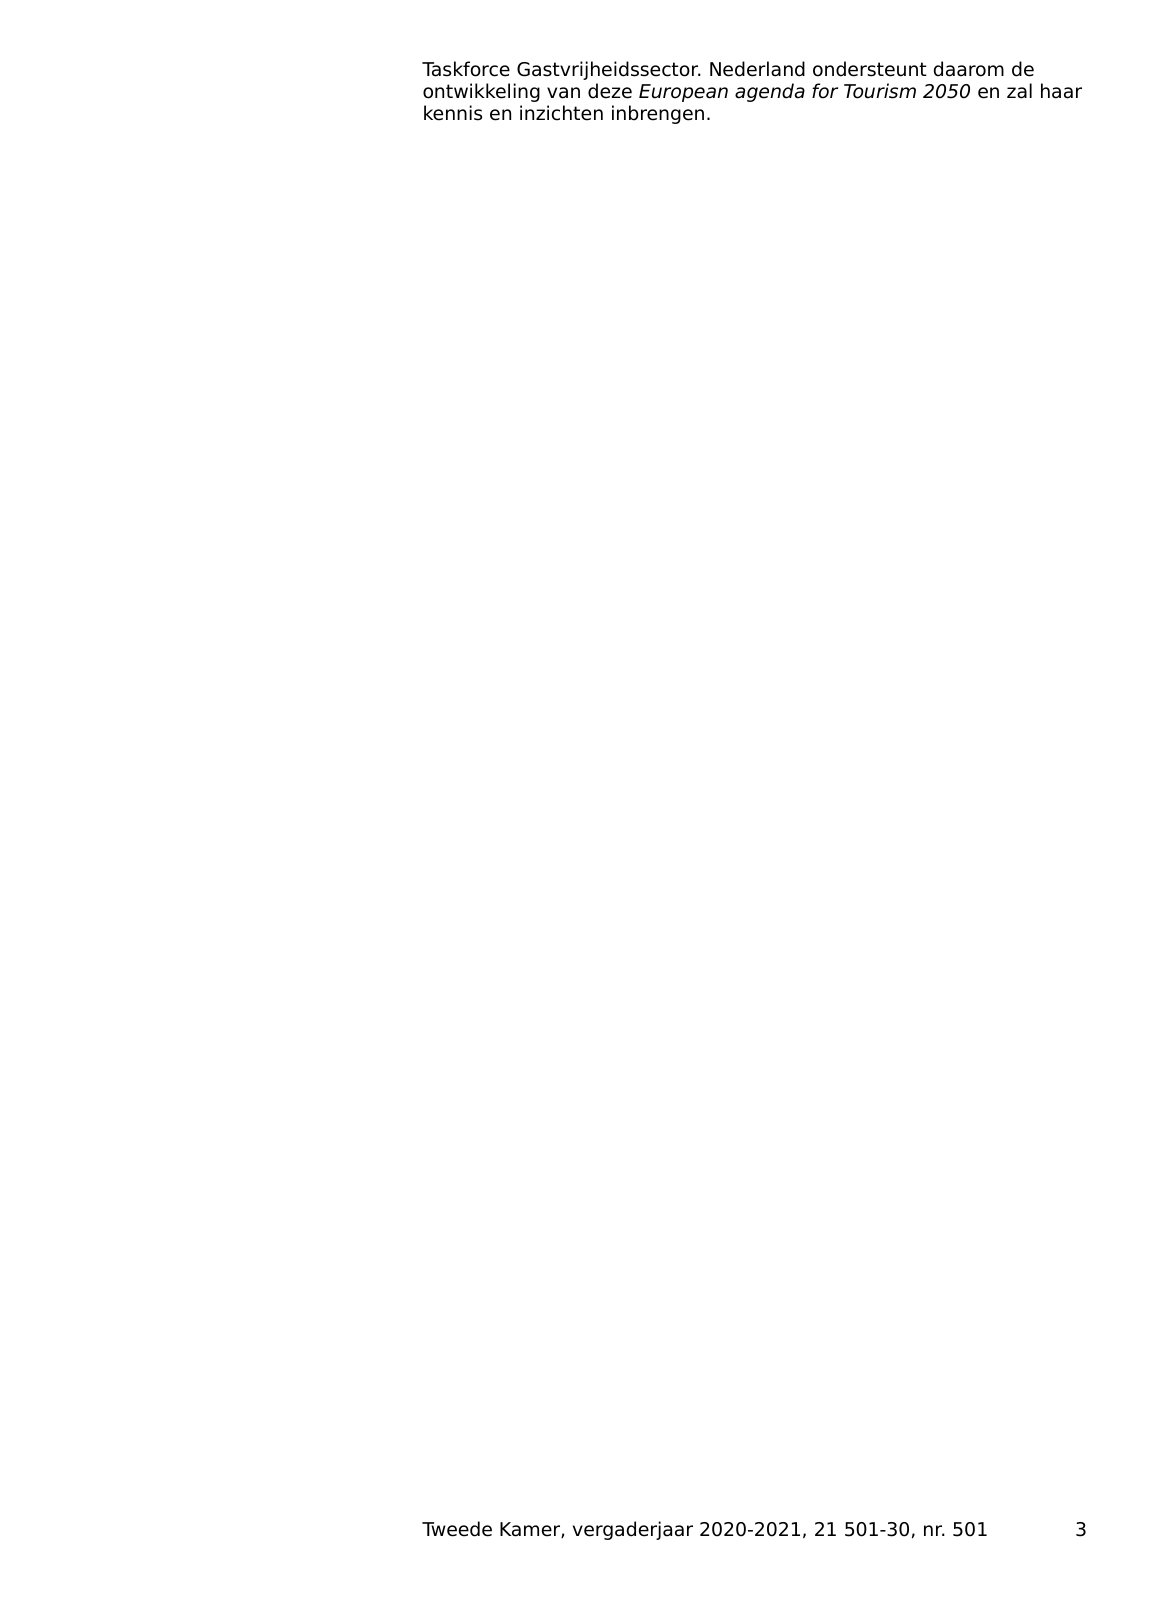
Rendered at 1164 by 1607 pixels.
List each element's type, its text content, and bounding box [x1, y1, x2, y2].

text Taskforce Gastvrijheidssector. Nederland ondersteunt daarom de ontwikkeling van deze European agenda for Tourism 2050 en zal haar kennis en inzichten inbrengen. [422, 59, 1087, 125]
